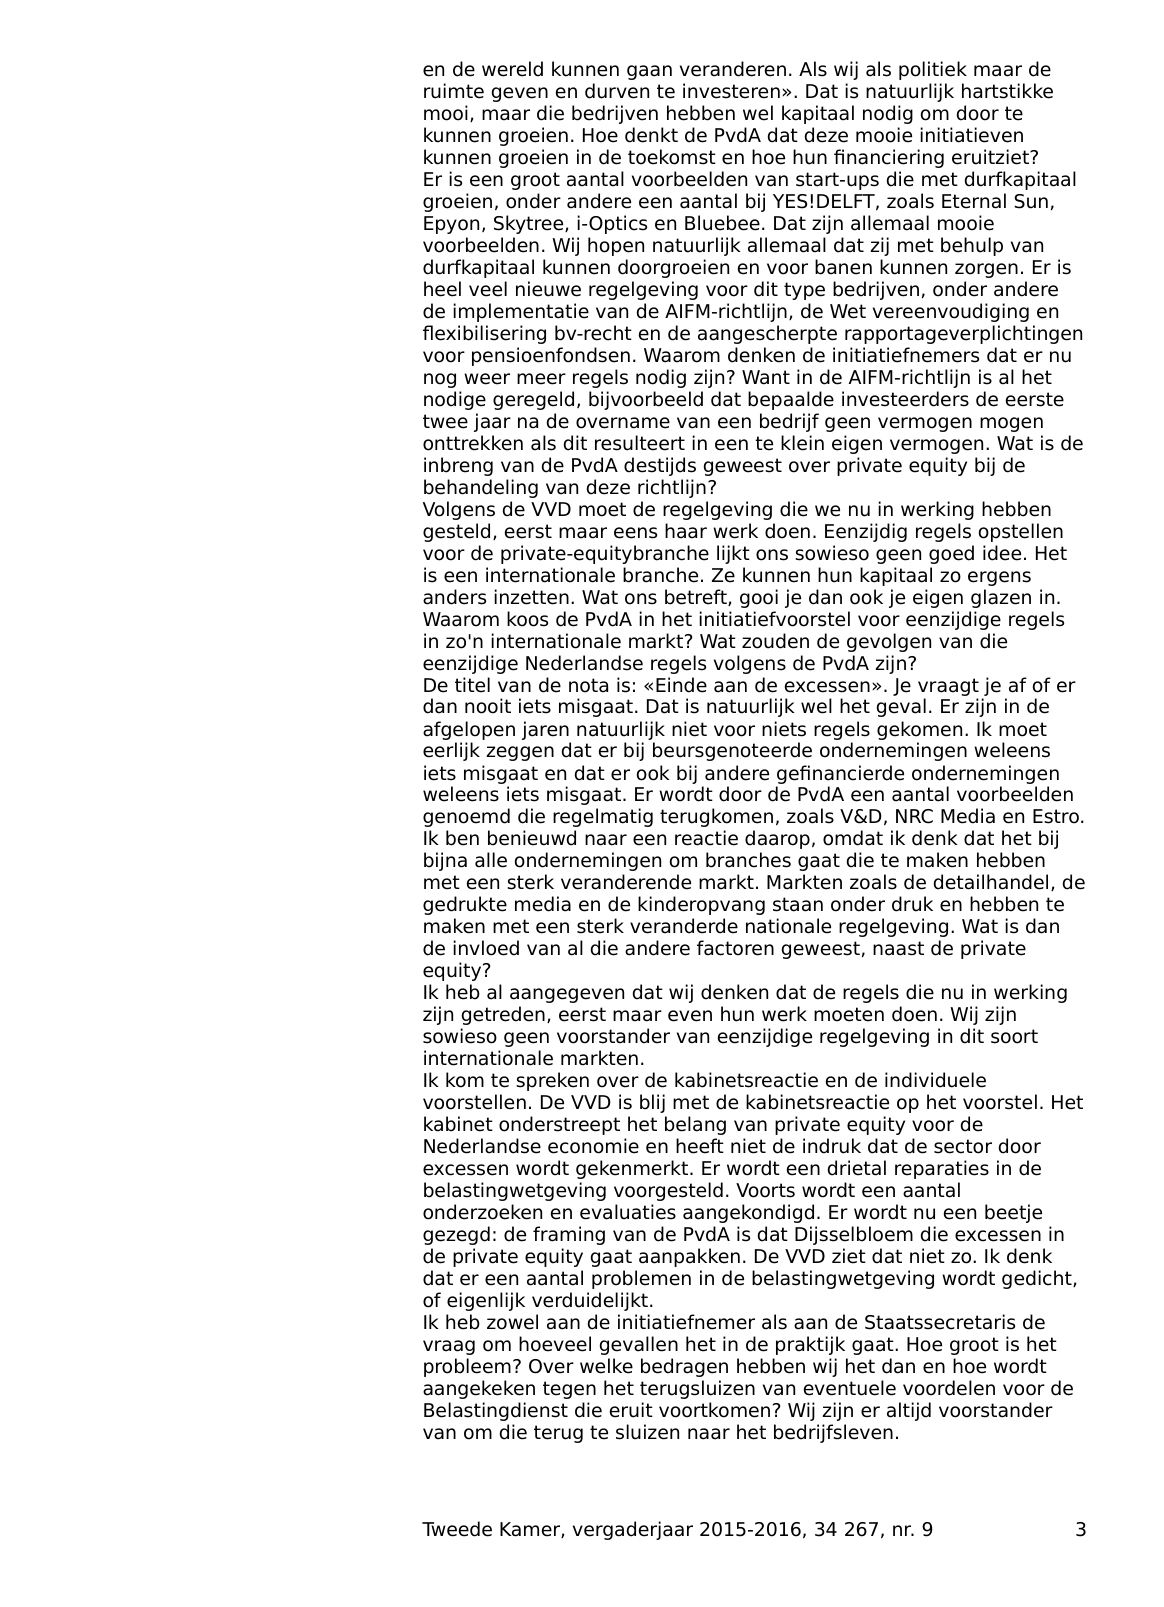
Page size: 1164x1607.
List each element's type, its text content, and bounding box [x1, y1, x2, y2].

text Volgens de VVD moet de regelgeving die we nu in werking hebben gesteld, eerst maar eens haar werk doen. Eenzijdig regels opstellen voor de private-equitybranche lijkt ons sowieso geen goed idee. Het is een internationale branche. Ze kunnen hun kapitaal zo ergens anders inzetten. Wat ons betreft, gooi je dan ook je eigen glazen in. Waarom koos de PvdA in het initiatiefvoorstel voor eenzijdige regels in zo'n internationale markt? Wat zouden de gevolgen van die eenzijdige Nederlandse regels volgens de PvdA zijn? [422, 499, 1087, 674]
text De titel van de nota is: «Einde aan de excessen». Je vraagt je af of er dan nooit iets misgaat. Dat is natuurlijk wel het geval. Er zijn in de afgelopen jaren natuurlijk niet voor niets regels gekomen. Ik moet eerlijk zeggen dat er bij beursgenoteerde ondernemingen weleens iets misgaat en dat er ook bij andere gefinancierde ondernemingen weleens iets misgaat. Er wordt door de PvdA een aantal voorbeelden genoemd die regelmatig terugkomen, zoals V&D, NRC Media en Estro. Ik ben benieuwd naar een reactie daarop, omdat ik denk dat het bij bijna alle ondernemingen om branches gaat die te maken hebben met een sterk veranderende markt. Markten zoals de detailhandel, de gedrukte media en de kinderopvang staan onder druk en hebben te maken met een sterk veranderde nationale regelgeving. Wat is dan de invloed van al die andere factoren geweest, naast de private equity? [422, 674, 1087, 982]
text Ik heb zowel aan de initiatiefnemer als aan de Staatssecretaris de vraag om hoeveel gevallen het in de praktijk gaat. Hoe groot is het probleem? Over welke bedragen hebben wij het dan en hoe wordt aangekeken tegen het terugsluizen van eventuele voordelen voor de Belastingdienst die eruit voortkomen? Wij zijn er altijd voorstander van om die terug te sluizen naar het bedrijfsleven. [422, 1312, 1087, 1444]
text Ik heb al aangegeven dat wij denken dat de regels die nu in werking zijn getreden, eerst maar even hun werk moeten doen. Wij zijn sowieso geen voorstander van eenzijdige regelgeving in dit soort internationale markten. [422, 982, 1087, 1070]
text Er is een groot aantal voorbeelden van start-ups die met durfkapitaal groeien, onder andere een aantal bij YES!DELFT, zoals Eternal Sun, Epyon, Skytree, i-Optics en Bluebee. Dat zijn allemaal mooie voorbeelden. Wij hopen natuurlijk allemaal dat zij met behulp van durfkapitaal kunnen doorgroeien en voor banen kunnen zorgen. Er is heel veel nieuwe regelgeving voor dit type bedrijven, onder andere de implementatie van de AIFM-richtlijn, de Wet vereenvoudiging en flexibilisering bv-recht en de aangescherpte rapportageverplichtingen voor pensioenfondsen. Waarom denken de initiatiefnemers dat er nu nog weer meer regels nodig zijn? Want in de AIFM-richtlijn is al het nodige geregeld, bijvoorbeeld dat bepaalde investeerders de eerste twee jaar na de overname van een bedrijf geen vermogen mogen onttrekken als dit resulteert in een te klein eigen vermogen. Wat is de inbreng van de PvdA destijds geweest over private equity bij de behandeling van deze richtlijn? [422, 169, 1087, 499]
text en de wereld kunnen gaan veranderen. Als wij als politiek maar de ruimte geven en durven te investeren». Dat is natuurlijk hartstikke mooi, maar die bedrijven hebben wel kapitaal nodig om door te kunnen groeien. Hoe denkt de PvdA dat deze mooie initiatieven kunnen groeien in de toekomst en hoe hun financiering eruitziet? [422, 59, 1087, 169]
text Ik kom te spreken over de kabinetsreactie en de individuele voorstellen. De VVD is blij met de kabinetsreactie op het voorstel. Het kabinet onderstreept het belang van private equity voor de Nederlandse economie en heeft niet de indruk dat de sector door excessen wordt gekenmerkt. Er wordt een drietal reparaties in de belastingwetgeving voorgesteld. Voorts wordt een aantal onderzoeken en evaluaties aangekondigd. Er wordt nu een beetje gezegd: de framing van de PvdA is dat Dijsselbloem die excessen in de private equity gaat aanpakken. De VVD ziet dat niet zo. Ik denk dat er een aantal problemen in de belastingwetgeving wordt gedicht, of eigenlijk verduidelijkt. [422, 1070, 1087, 1312]
